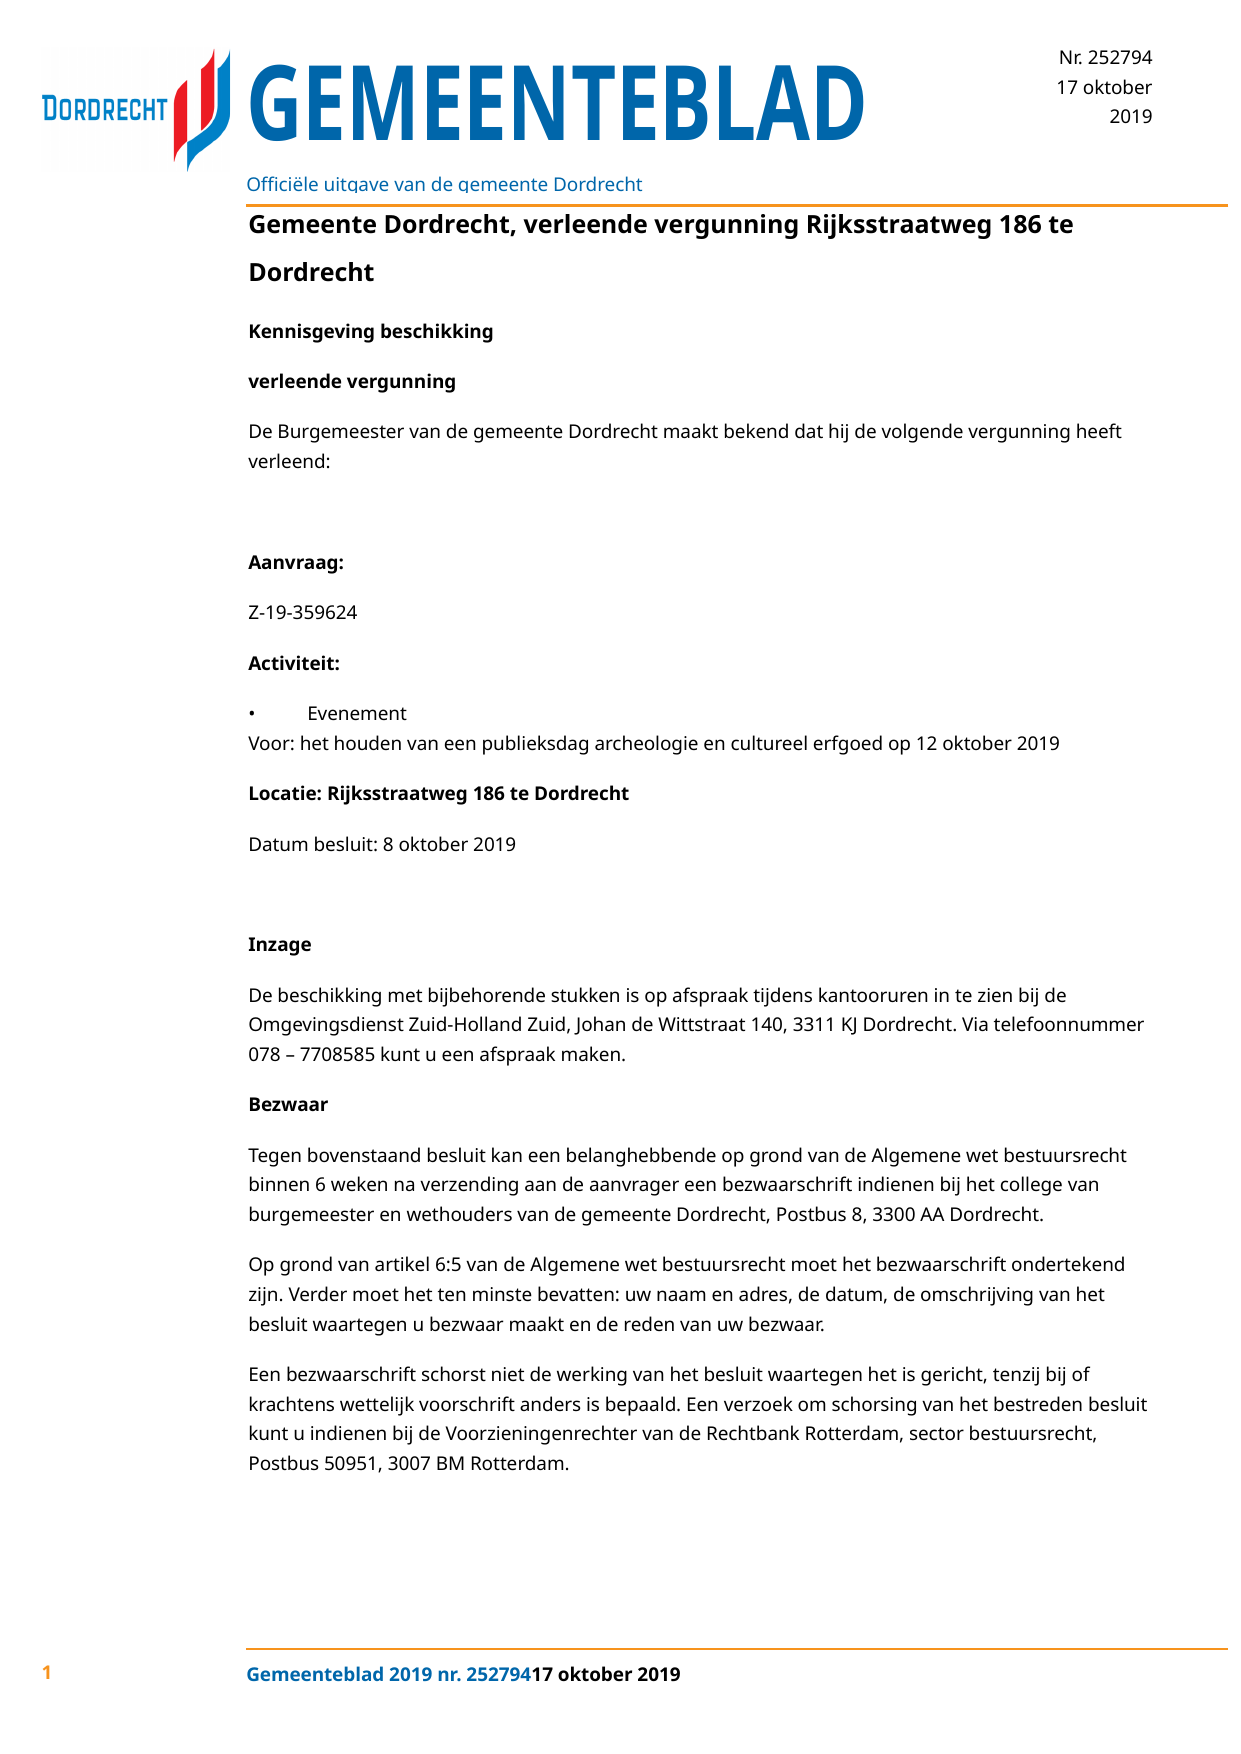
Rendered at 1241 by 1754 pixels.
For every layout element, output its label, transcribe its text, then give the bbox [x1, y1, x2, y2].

text Tegen bovenstaand besluit kan een belanghebbende op grond van de Algemene wet bestuursrecht binnen 6 weken na verzending aan de aanvrager een bezwaarschrift indienen bij het college van burgemeester en wethouders van de gemeente Dordrecht, Postbus 8, 3300 AA Dordrecht. [248, 1142, 1152, 1227]
text Kennisgeving beschikking [248, 318, 1152, 344]
text Datum besluit: 8 oktober 2019 [248, 831, 1152, 857]
text De beschikking met bijbehorende stukken is op afspraak tijdens kantooruren in te zien bij de Omgevingsdienst Zuid-Holland Zuid, Johan de Wittstraat 140, 3311 KJ Dordrecht. Via telefoonnummer 078 – 7708585 kunt u een afspraak maken. [248, 982, 1152, 1067]
text Aanvraag: [248, 549, 1152, 575]
text verleende vergunning [248, 368, 1152, 394]
text Voor: het houden van een publieksdag archeologie en cultureel erfgoed op 12 oktober 2019 [248, 730, 1152, 756]
text Activiteit: [248, 650, 1152, 676]
text Een bezwaarschrift schorst niet de werking van het besluit waartegen het is gericht, tenzij bij of krachtens wettelijk voorschrift anders is bepaald. Een verzoek om schorsing van het bestreden besluit kunt u indienen bij de Voorzieningenrechter van de Rechtbank Rotterdam, sector bestuursrecht, Postbus 50951, 3007 BM Rotterdam. [248, 1361, 1152, 1476]
text De Burgemeester van de gemeente Dordrecht maakt bekend dat hij de volgende vergunning heeft verleend: [248, 419, 1152, 474]
text Z-19-359624 [248, 599, 1152, 625]
text Inzage [248, 932, 1152, 957]
text Bezwaar [248, 1092, 1152, 1117]
text Op grond van artikel 6:5 van de Algemene wet bestuursrecht moet het bezwaarschrift ondertekend zijn. Verder moet het ten minste bevatten: uw naam en adres, de datum, de omschrijving van het besluit waartegen u bezwaar maakt en de reden van uw bezwaar. [248, 1252, 1152, 1337]
list Evenement [248, 700, 1152, 726]
text Gemeente Dordrecht, verleende vergunning Rijksstraatweg 186 te Dordrecht [248, 207, 1152, 288]
picture [41, 47, 231, 172]
text Locatie: Rijksstraatweg 186 te Dordrecht [248, 780, 1152, 806]
